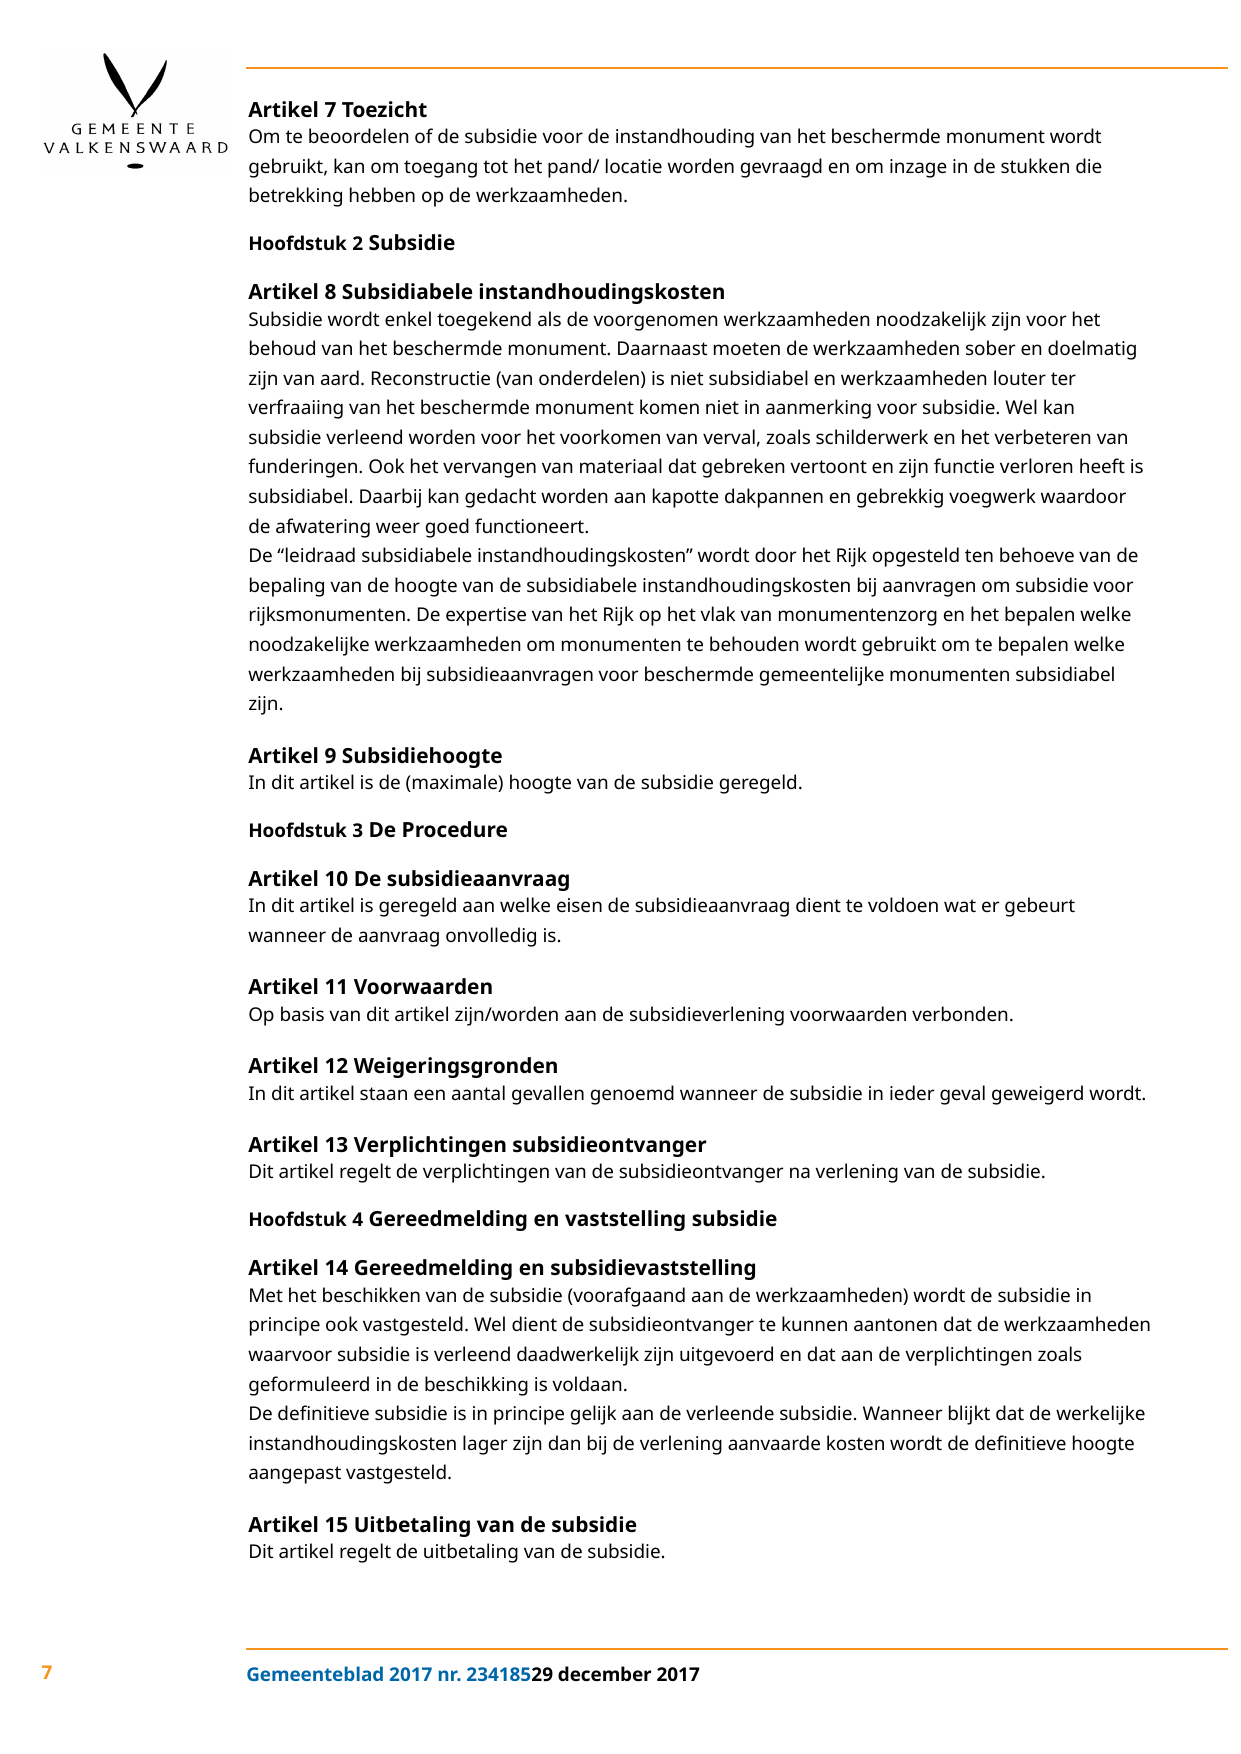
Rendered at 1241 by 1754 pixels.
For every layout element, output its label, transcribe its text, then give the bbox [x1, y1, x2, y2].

text Artikel 7 Toezicht [248, 95, 1152, 123]
text Om te beoordelen of de subsidie voor de instandhouding van het beschermde monument wordt gebruikt, kan om toegang tot het pand/ locatie worden gevraagd en om inzage in de stukken die betrekking hebben op de werkzaamheden. [248, 123, 1152, 208]
text De definitieve subsidie is in principe gelijk aan de verleende subsidie. Wanneer blijkt dat de werkelijke instandhoudingskosten lager zijn dan bij de verlening aanvaarde kosten wordt de definitieve hoogte aangepast vastgesteld. [248, 1400, 1152, 1485]
text Hoofdstuk 3 De Procedure [248, 815, 1152, 843]
text Dit artikel regelt de verplichtingen van de subsidieontvanger na verlening van de subsidie. [248, 1159, 1152, 1184]
picture [41, 47, 231, 172]
text Artikel 11 Voorwaarden [248, 972, 1152, 1001]
text Artikel 12 Weigeringsgronden [248, 1051, 1152, 1080]
text Artikel 9 Subsidiehoogte [248, 741, 1152, 769]
text Op basis van dit artikel zijn/worden aan de subsidieverlening voorwaarden verbonden. [248, 1001, 1152, 1027]
text Dit artikel regelt de uitbetaling van de subsidie. [248, 1538, 1152, 1564]
text Hoofdstuk 4 Gereedmelding en vaststelling subsidie [248, 1204, 1152, 1233]
text Artikel 8 Subsidiabele instandhoudingskosten [248, 277, 1152, 306]
text Artikel 15 Uitbetaling van de subsidie [248, 1510, 1152, 1538]
text Hoofdstuk 2 Subsidie [248, 228, 1152, 256]
text Artikel 10 De subsidieaanvraag [248, 864, 1152, 892]
text Artikel 13 Verplichtingen subsidieontvanger [248, 1130, 1152, 1159]
text Met het beschikken van de subsidie (voorafgaand aan de werkzaamheden) wordt de subsidie in principe ook vastgesteld. Wel dient de subsidieontvanger te kunnen aantonen dat de werkzaamheden waarvoor subsidie is verleend daadwerkelijk zijn uitgevoerd en dat aan de verplichtingen zoals geformuleerd in de beschikking is voldaan. [248, 1282, 1152, 1396]
text De “leidraad subsidiabele instandhoudingskosten” wordt door het Rijk opgesteld ten behoeve van de bepaling van de hoogte van de subsidiabele instandhoudingskosten bij aanvragen om subsidie voor rijksmonumenten. De expertise van het Rijk op het vlak van monumentenzorg en het bepalen welke noodzakelijke werkzaamheden om monumenten te behouden wordt gebruikt om te bepalen welke werkzaamheden bij subsidieaanvragen voor beschermde gemeentelijke monumenten subsidiabel zijn. [248, 542, 1152, 716]
text In dit artikel staan een aantal gevallen genoemd wanneer de subsidie in ieder geval geweigerd wordt. [248, 1080, 1152, 1106]
text In dit artikel is de (maximale) hoogte van de subsidie geregeld. [248, 769, 1152, 795]
text In dit artikel is geregeld aan welke eisen de subsidieaanvraag dient te voldoen wat er gebeurt wanneer de aanvraag onvolledig is. [248, 892, 1152, 948]
text Subsidie wordt enkel toegekend als de voorgenomen werkzaamheden noodzakelijk zijn voor het behoud van het beschermde monument. Daarnaast moeten de werkzaamheden sober en doelmatig zijn van aard. Reconstructie (van onderdelen) is niet subsidiabel en werkzaamheden louter ter verfraaiing van het beschermde monument komen niet in aanmerking voor subsidie. Wel kan subsidie verleend worden voor het voorkomen van verval, zoals schilderwerk en het verbeteren van funderingen. Ook het vervangen van materiaal dat gebreken vertoont en zijn functie verloren heeft is subsidiabel. Daarbij kan gedacht worden aan kapotte dakpannen en gebrekkig voegwerk waardoor de afwatering weer goed functioneert. [248, 306, 1152, 538]
text Artikel 14 Gereedmelding en subsidievaststelling [248, 1253, 1152, 1282]
